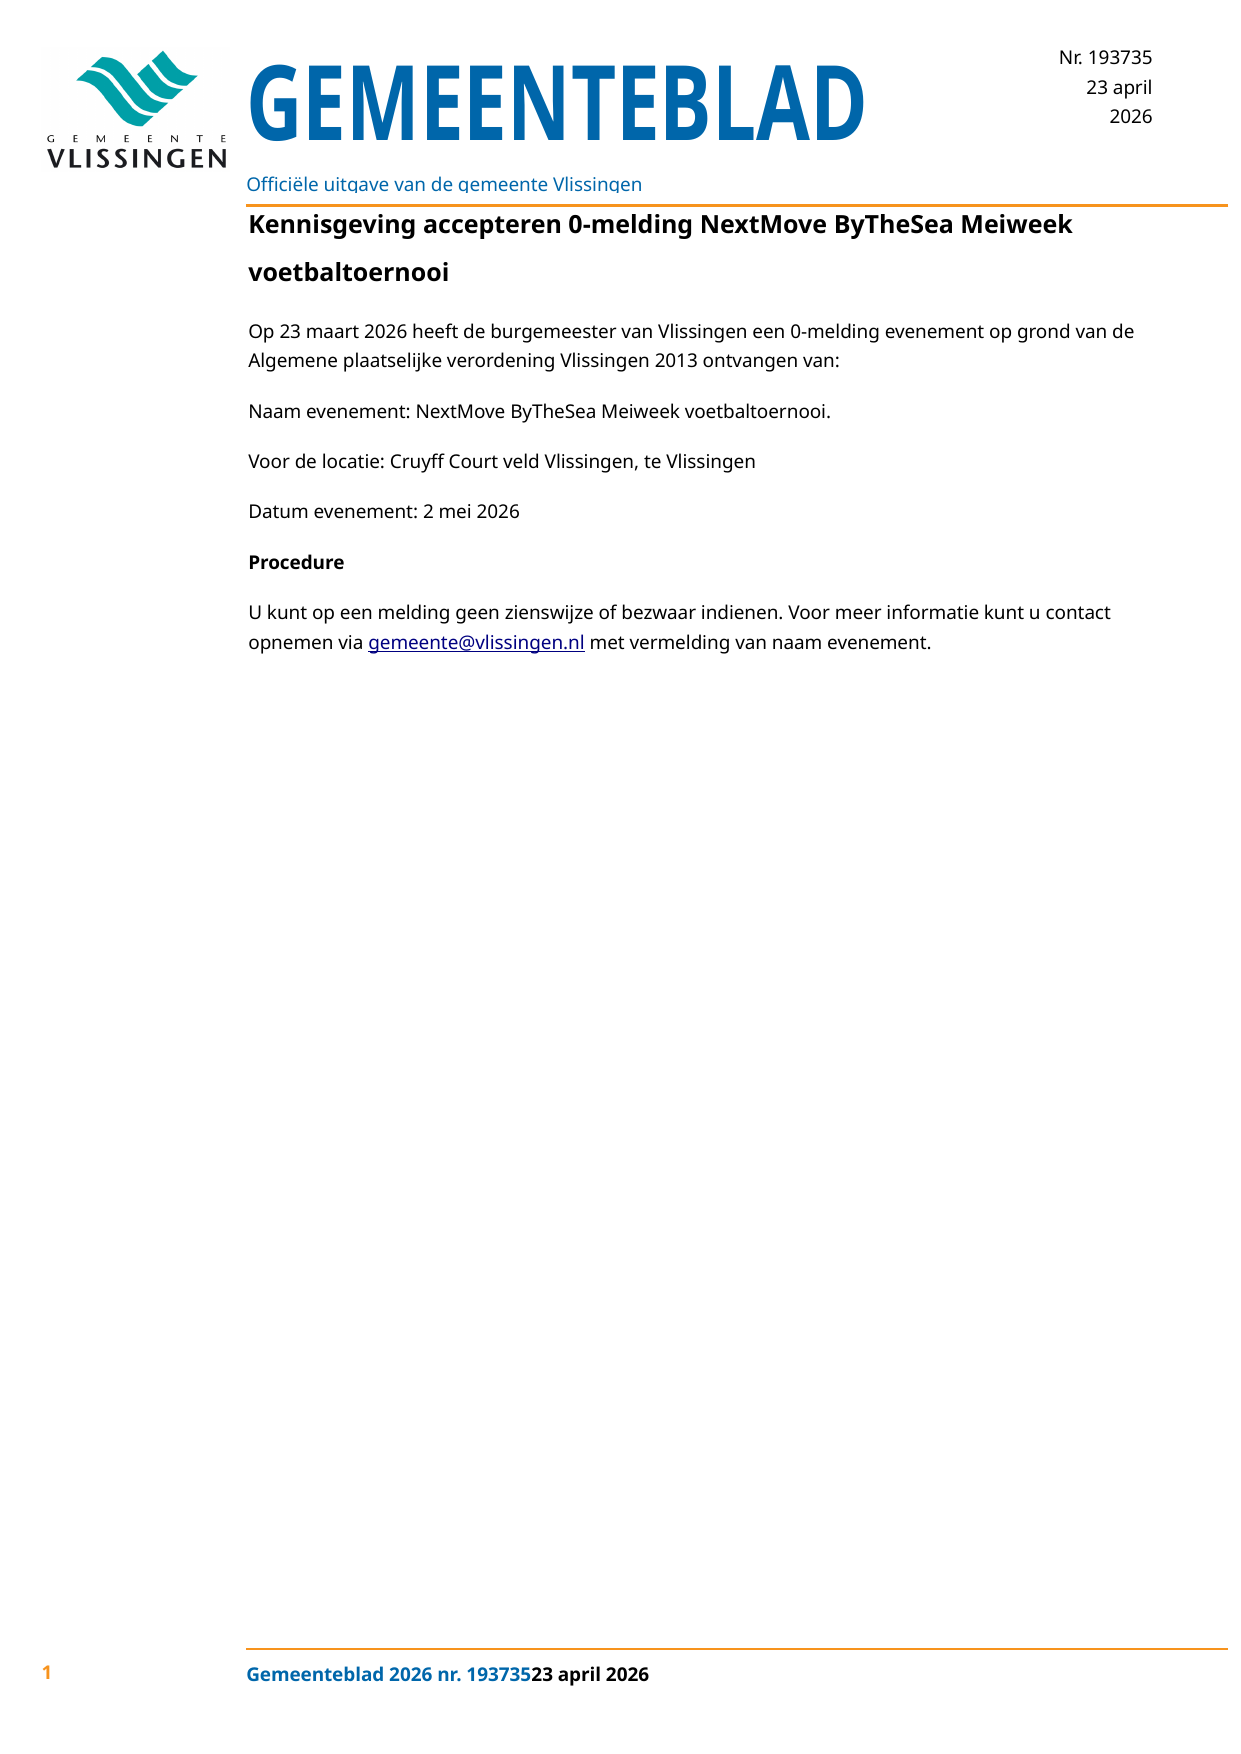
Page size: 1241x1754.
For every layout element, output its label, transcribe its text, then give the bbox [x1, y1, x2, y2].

text U kunt op een melding geen zienswijze of bezwaar indienen. Voor meer informatie kunt u contact opnemen via gemeente@vlissingen.nl met vermelding van naam evenement. [248, 599, 1152, 655]
text Procedure [248, 549, 1152, 575]
text Op 23 maart 2026 heeft de burgemeester van Vlissingen een 0-melding evenement op grond van de Algemene plaatselijke verordening Vlissingen 2013 ontvangen van: [248, 318, 1152, 373]
text Naam evenement: NextMove ByTheSea Meiweek voetbaltoernooi. [248, 398, 1152, 424]
text Voor de locatie: Cruyff Court veld Vlissingen, te Vlissingen [248, 448, 1152, 474]
text Kennisgeving accepteren 0-melding NextMove ByTheSea Meiweek voetbaltoernooi [248, 207, 1152, 288]
text Datum evenement: 2 mei 2026 [248, 499, 1152, 524]
picture [41, 47, 231, 172]
